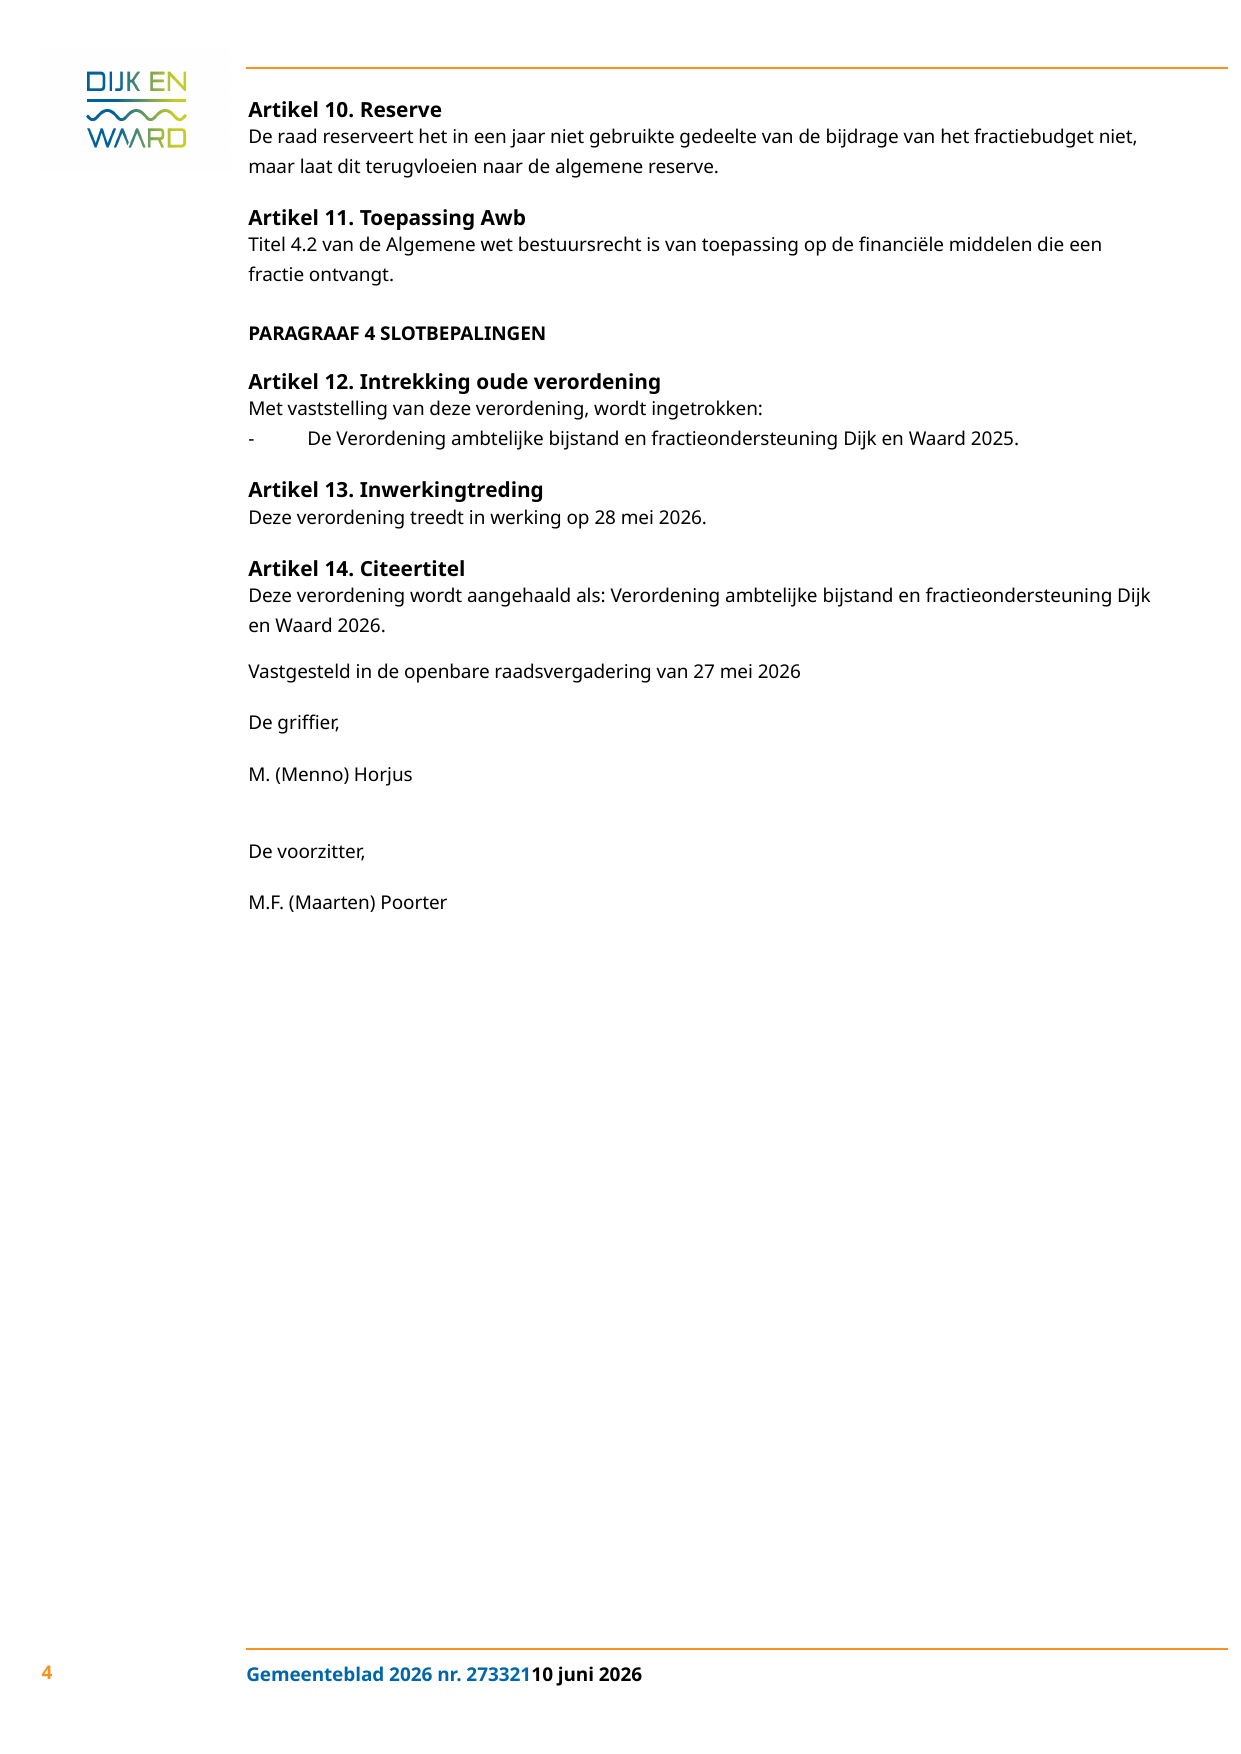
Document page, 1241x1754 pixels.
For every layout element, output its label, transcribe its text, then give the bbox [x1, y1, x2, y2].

text De raad reserveert het in een jaar niet gebruikte gedeelte van de bijdrage van het fractiebudget niet, maar laat dit terugvloeien naar de algemene reserve. [248, 123, 1152, 178]
text Artikel 12. Intrekking oude verordening [248, 367, 1152, 395]
text PARAGRAAF 4 SLOTBEPALINGEN [248, 320, 1152, 346]
text Artikel 10. Reserve [248, 95, 1152, 123]
text Titel 4.2 van de Algemene wet bestuursrecht is van toepassing op de financiële middelen die een fractie ontvangt. [248, 232, 1152, 287]
text Deze verordening wordt aangehaald als: Verordening ambtelijke bijstand en fractieondersteuning Dijk en Waard 2026. [248, 583, 1152, 638]
text Artikel 14. Citeertitel [248, 554, 1152, 583]
text M.F. (Maarten) Poorter [248, 889, 1152, 915]
text Vastgesteld in de openbare raadsvergadering van 27 mei 2026 [248, 658, 1152, 684]
list De Verordening ambtelijke bijstand en fractieondersteuning Dijk en Waard 2025. [248, 425, 1152, 451]
text Met vaststelling van deze verordening, wordt ingetrokken: [248, 395, 1152, 421]
picture [41, 47, 231, 172]
text De voorzitter, [248, 838, 1152, 864]
text Artikel 11. Toepassing Awb [248, 203, 1152, 232]
text Deze verordening treedt in werking op 28 mei 2026. [248, 504, 1152, 529]
text Artikel 13. Inwerkingtreding [248, 475, 1152, 504]
text M. (Menno) Horjus [248, 761, 1152, 787]
text De griffier, [248, 709, 1152, 735]
